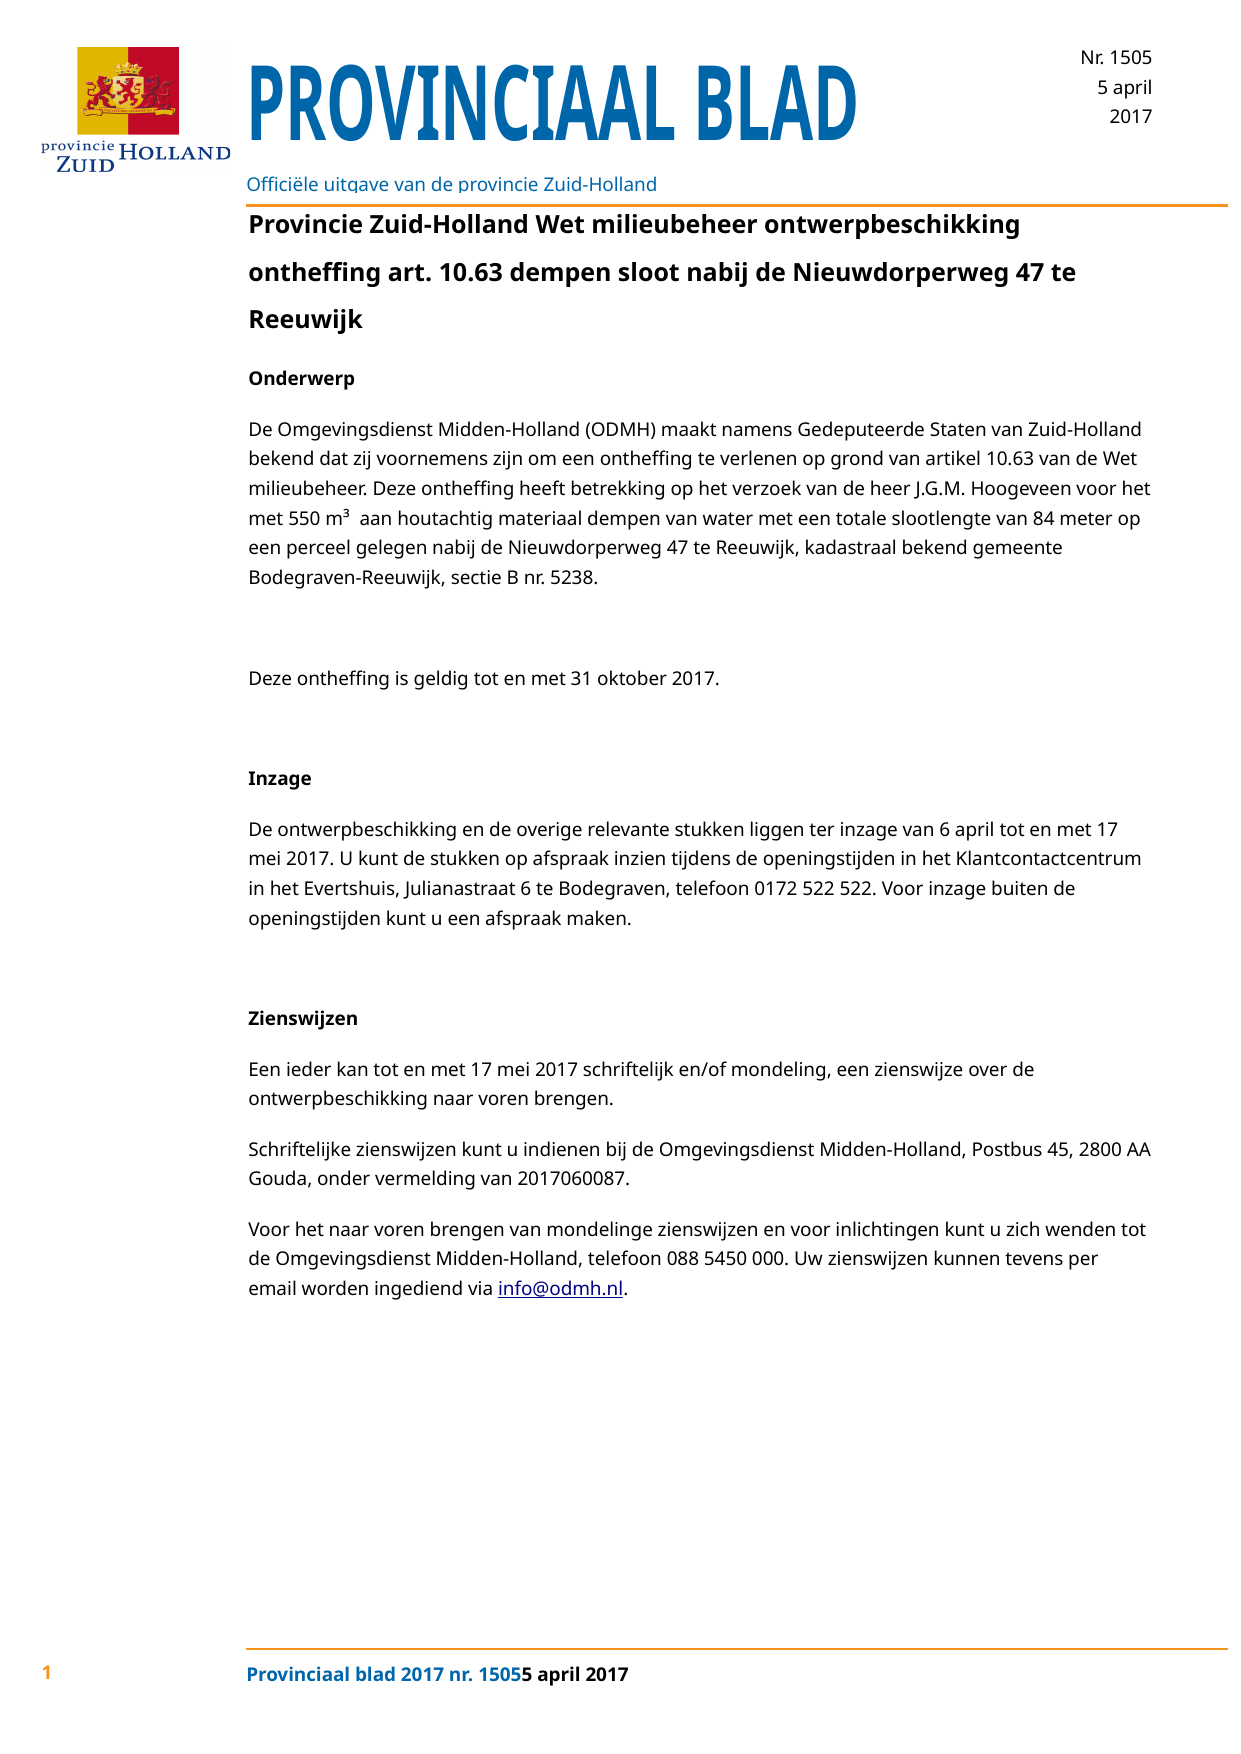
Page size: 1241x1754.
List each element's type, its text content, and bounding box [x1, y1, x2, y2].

text Onderwerp [248, 366, 1152, 391]
text Provincie Zuid-Holland Wet milieubeheer ontwerpbeschikking ontheffing art. 10.63 dempen sloot nabij de Nieuwdorperweg 47 te Reeuwijk [248, 207, 1152, 336]
text Een ieder kan tot en met 17 mei 2017 schriftelijk en/of mondeling, een zienswijze over de ontwerpbeschikking naar voren brengen. [248, 1056, 1152, 1111]
picture [41, 47, 231, 172]
text Voor het naar voren brengen van mondelinge zienswijzen en voor inlichtingen kunt u zich wenden tot de Omgevingsdienst Midden-Holland, telefoon 088 5450 000. Uw zienswijzen kunnen tevens per email worden ingediend via info@odmh.nl. [248, 1216, 1152, 1301]
text De ontwerpbeschikking en de overige relevante stukken liggen ter inzage van 6 april tot en met 17 mei 2017. U kunt de stukken op afspraak inzien tijdens de openingstijden in het Klantcontactcentrum in het Evertshuis, Julianastraat 6 te Bodegraven, telefoon 0172 522 522. Voor inzage buiten de openingstijden kunt u een afspraak maken. [248, 816, 1152, 930]
text Schriftelijke zienswijzen kunt u indienen bij de Omgevingsdienst Midden-Holland, Postbus 45, 2800 AA Gouda, onder vermelding van 2017060087. [248, 1136, 1152, 1191]
text De Omgevingsdienst Midden-Holland (ODMH) maakt namens Gedeputeerde Staten van Zuid-Holland bekend dat zij voornemens zijn om een ontheffing te verlenen op grond van artikel 10.63 van de Wet milieubeheer. Deze ontheffing heeft betrekking op het verzoek van de heer J.G.M. Hoogeveen voor het met 550 m³ aan houtachtig materiaal dempen van water met een totale slootlengte van 84 meter op een perceel gelegen nabij de Nieuwdorperweg 47 te Reeuwijk, kadastraal bekend gemeente Bodegraven-Reeuwijk, sectie B nr. 5238. [248, 416, 1152, 589]
text Inzage [248, 766, 1152, 791]
text Deze ontheffing is geldig tot en met 31 oktober 2017. [248, 665, 1152, 690]
text Zienswijzen [248, 1006, 1152, 1031]
